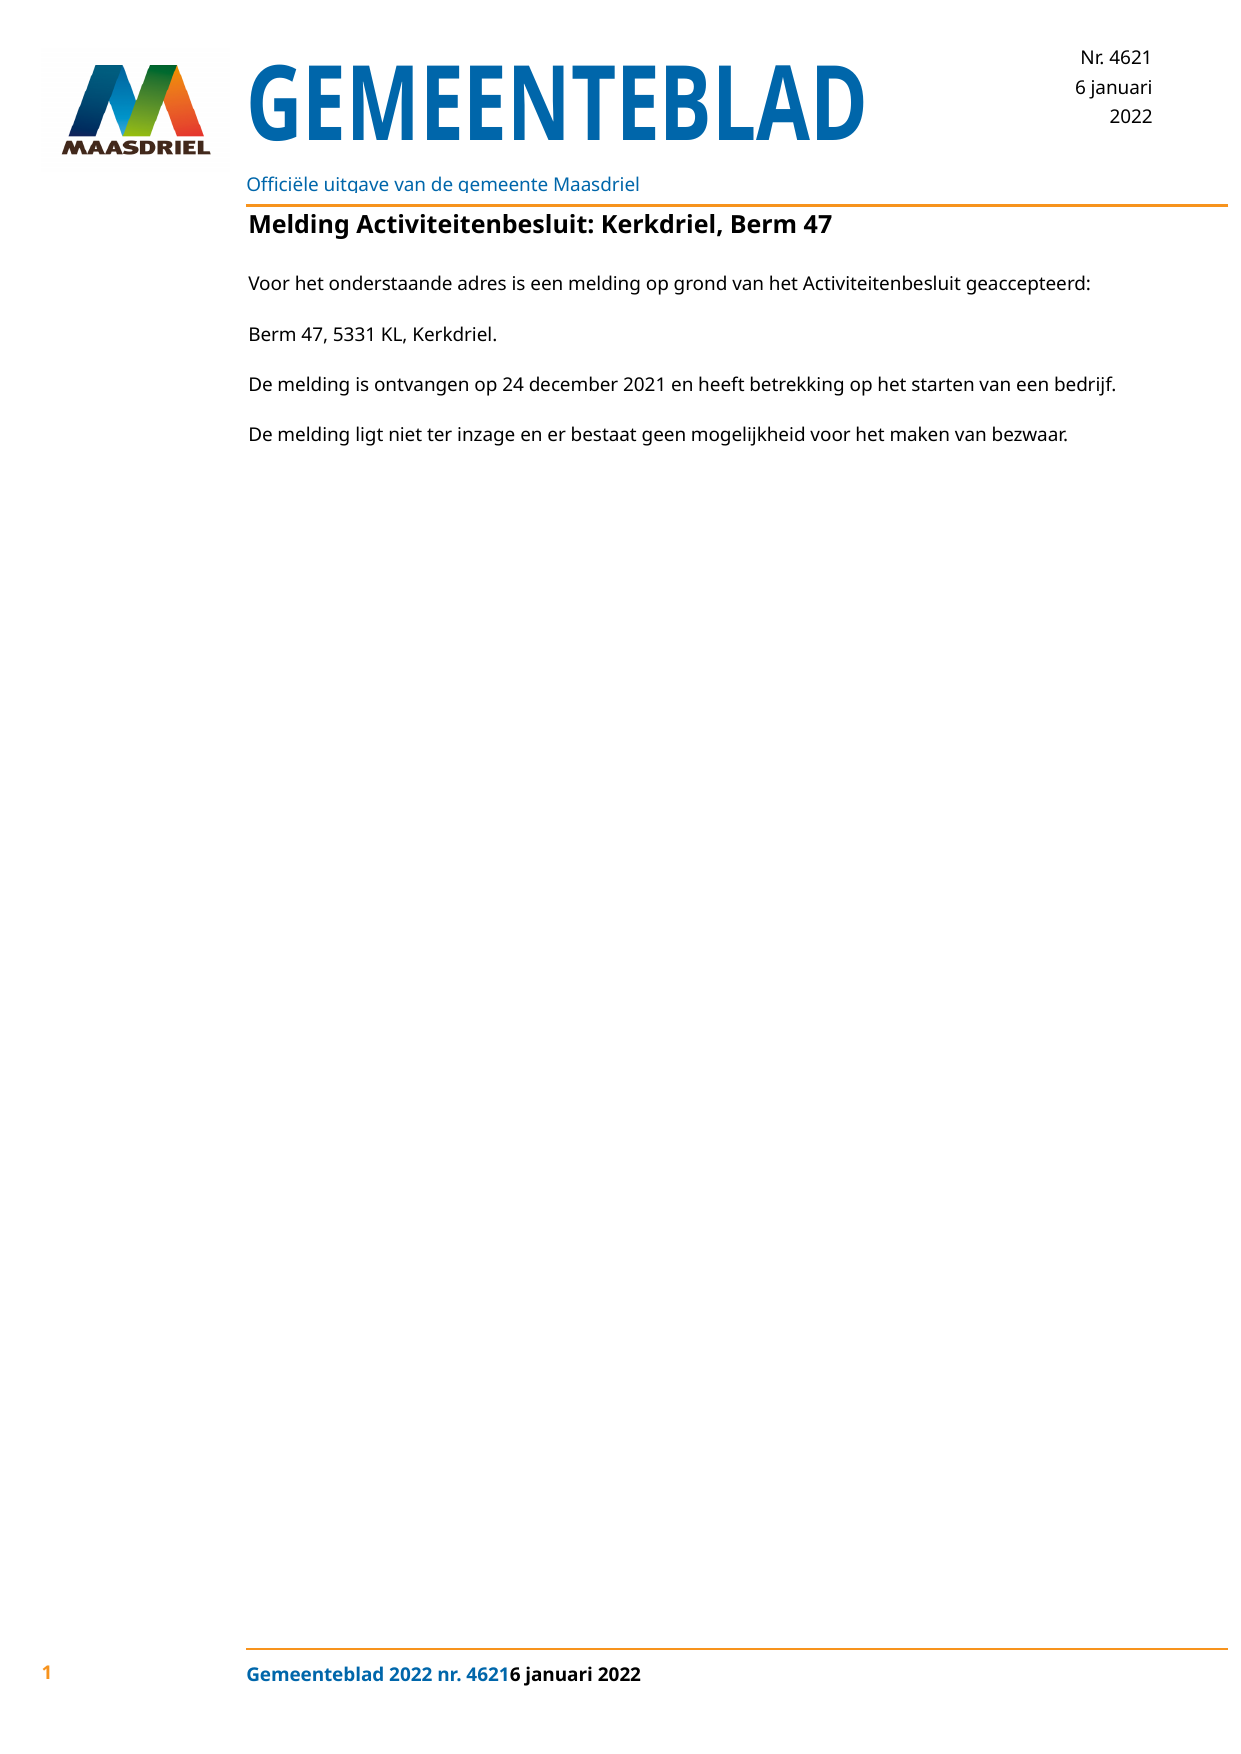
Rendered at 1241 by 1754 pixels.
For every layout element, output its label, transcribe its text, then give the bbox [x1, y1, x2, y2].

text De melding is ontvangen op 24 december 2021 en heeft betrekking op het starten van een bedrijf. [248, 371, 1152, 397]
text Voor het onderstaande adres is een melding op grond van het Activiteitenbesluit geaccepteerd: [248, 270, 1152, 296]
text Berm 47, 5331 KL, Kerkdriel. [248, 321, 1152, 346]
picture [41, 47, 231, 172]
text Melding Activiteitenbesluit: Kerkdriel, Berm 47 [248, 207, 1152, 241]
text De melding ligt niet ter inzage en er bestaat geen mogelijkheid voor het maken van bezwaar. [248, 422, 1152, 447]
